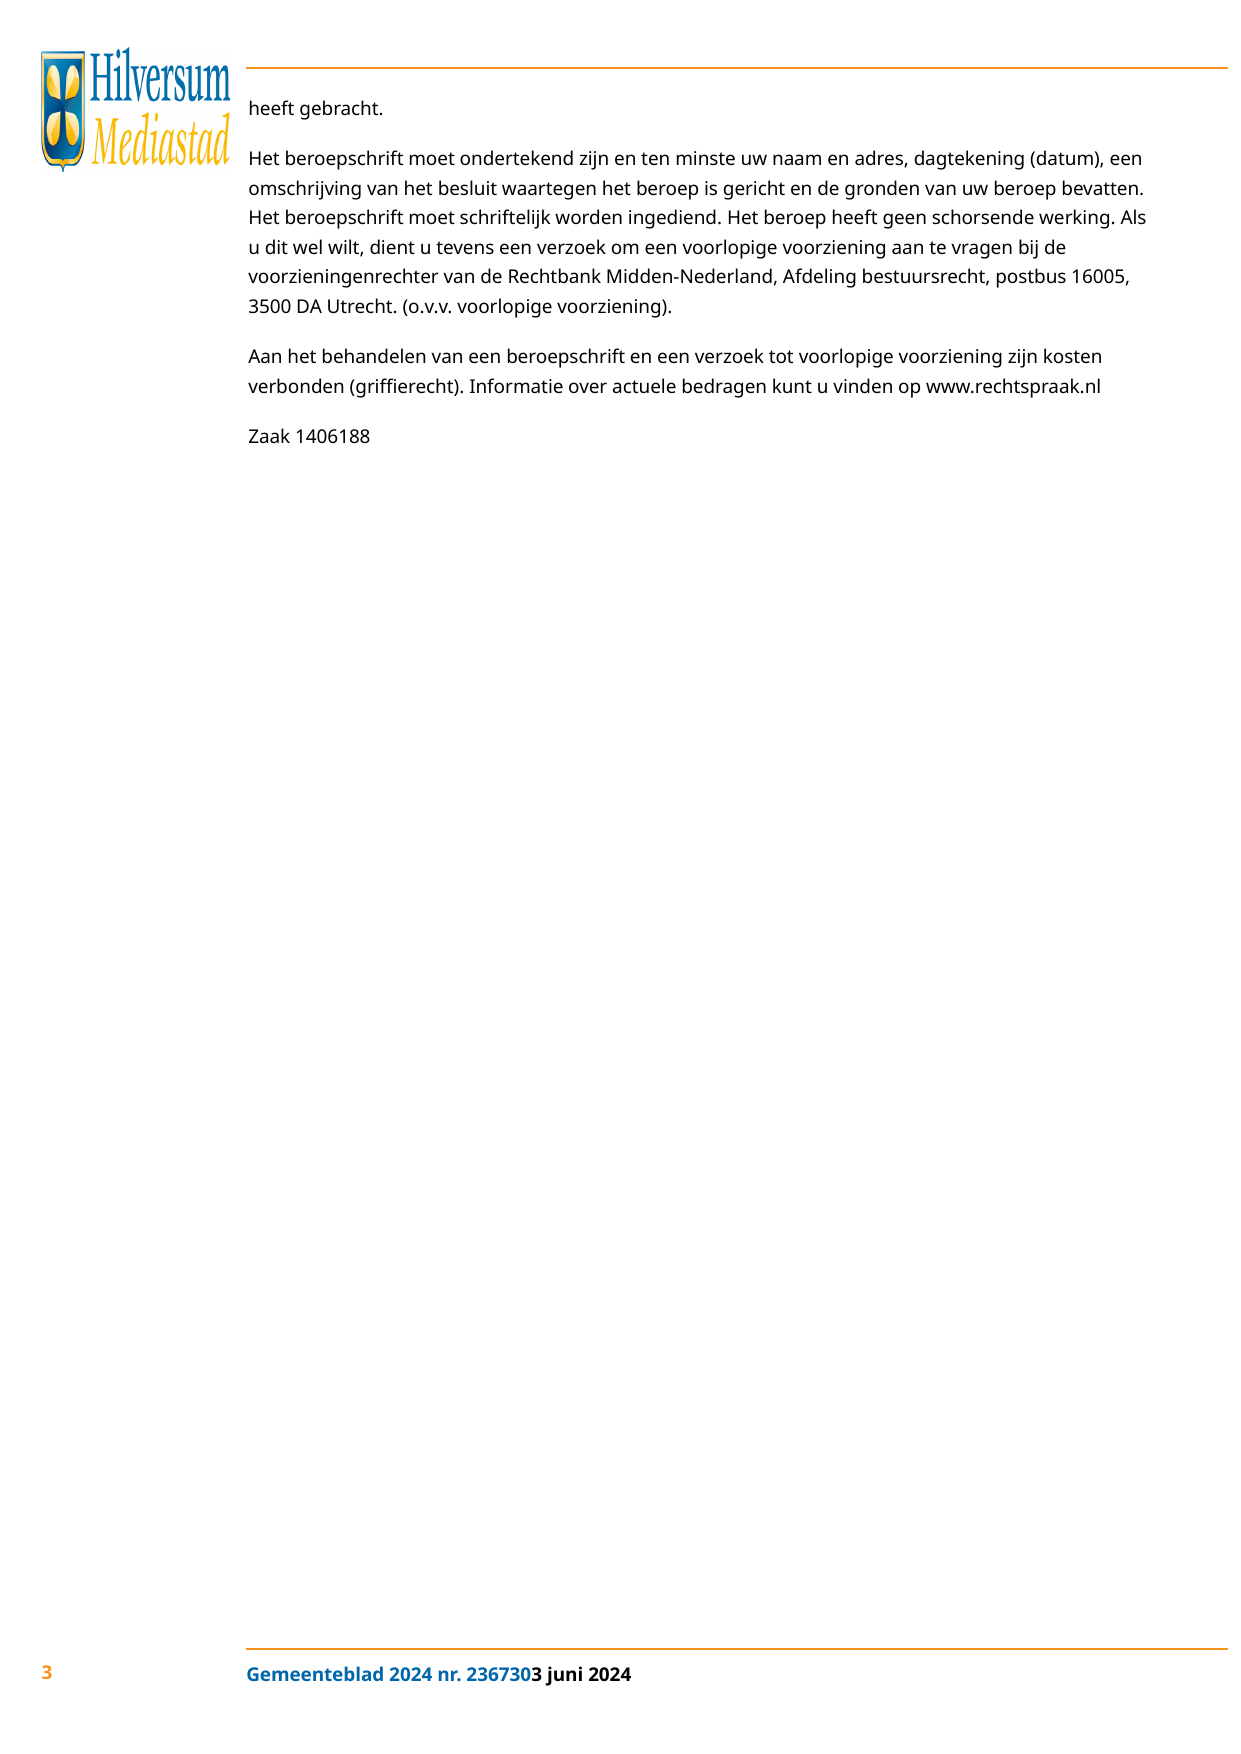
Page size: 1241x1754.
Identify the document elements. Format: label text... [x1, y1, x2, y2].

text heeft gebracht. [248, 95, 1152, 121]
text Aan het behandelen van een beroepschrift en een verzoek tot voorlopige voorziening zijn kosten verbonden (griffierecht). Informatie over actuele bedragen kunt u vinden op www.rechtspraak.nl [248, 343, 1152, 399]
text Het beroepschrift moet ondertekend zijn en ten minste uw naam en adres, dagtekening (datum), een omschrijving van het besluit waartegen het beroep is gericht en de gronden van uw beroep bevatten. Het beroepschrift moet schriftelijk worden ingediend. Het beroep heeft geen schorsende werking. Als u dit wel wilt, dient u tevens een verzoek om een voorlopige voorziening aan te vragen bij de voorzieningenrechter van de Rechtbank Midden-Nederland, Afdeling bestuursrecht, postbus 16005, 3500 DA Utrecht. (o.v.v. voorlopige voorziening). [248, 145, 1152, 319]
picture [41, 47, 231, 172]
text Zaak 1406188 [248, 423, 1152, 449]
